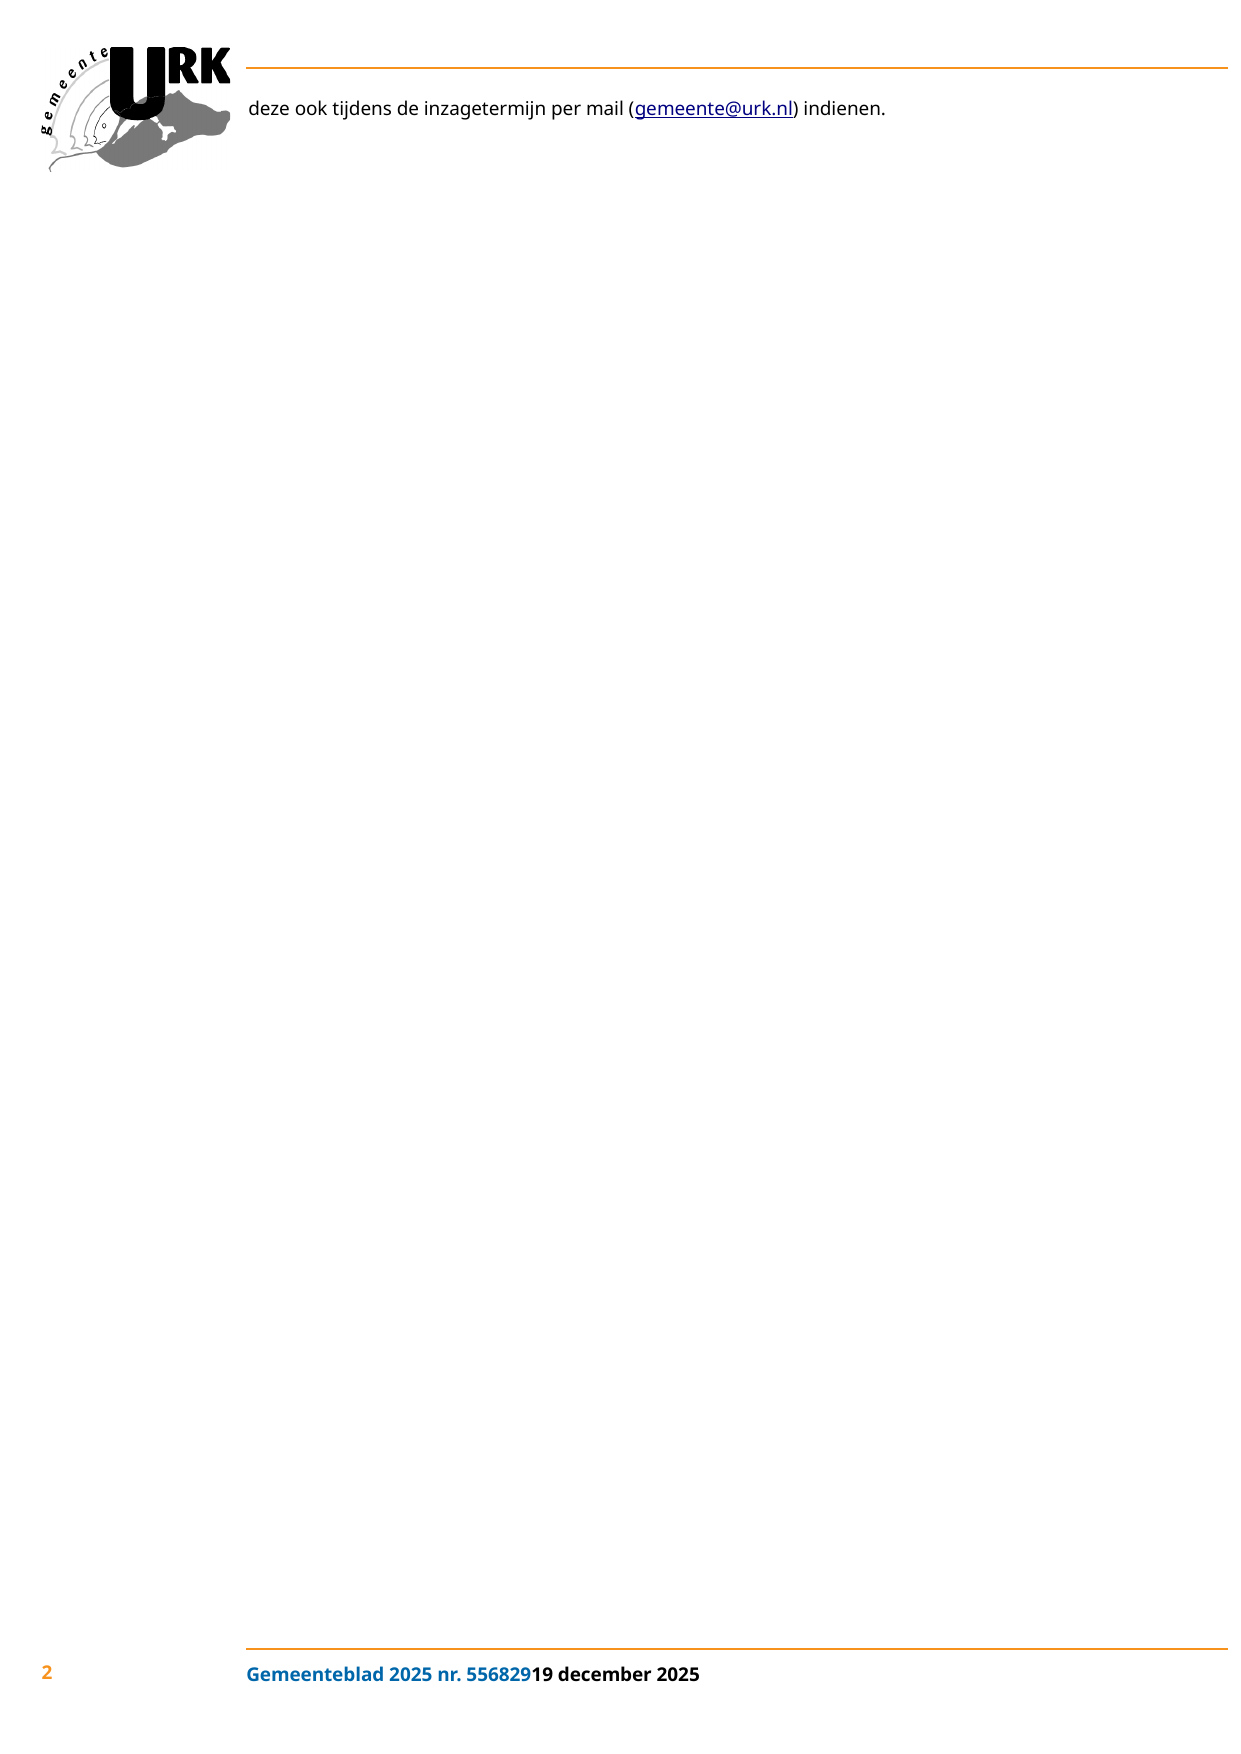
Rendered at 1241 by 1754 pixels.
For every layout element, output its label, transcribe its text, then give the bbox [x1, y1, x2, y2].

picture [41, 47, 231, 172]
text deze ook tijdens de inzagetermijn per mail (gemeente@urk.nl) indienen. [248, 95, 1152, 121]
